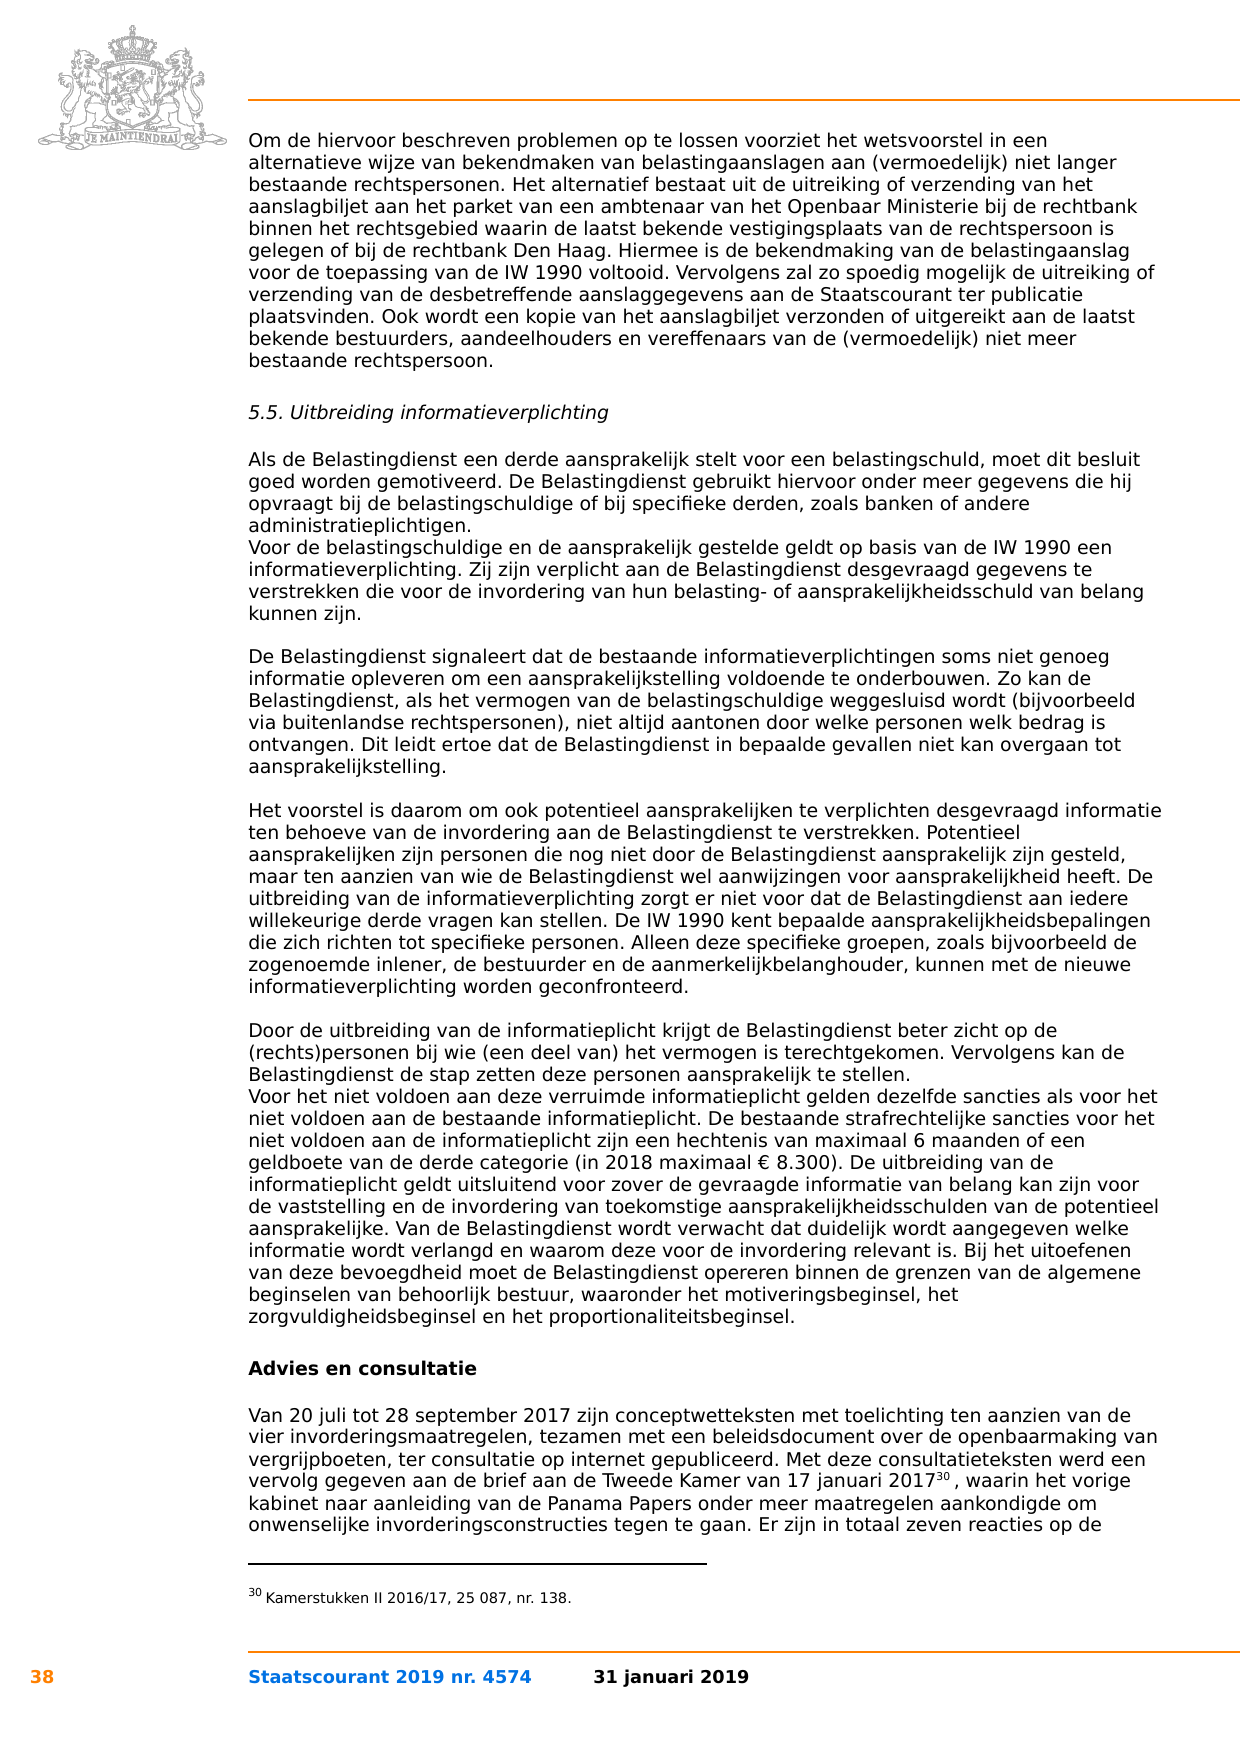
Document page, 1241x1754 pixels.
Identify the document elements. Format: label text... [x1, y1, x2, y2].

text Voor het niet voldoen aan deze verruimde informatieplicht gelden dezelfde sancties als voor het niet voldoen aan de bestaande informatieplicht. De bestaande strafrechtelijke sancties voor het niet voldoen aan de informatieplicht zijn een hechtenis van maximaal 6 maanden of een geldboete van de derde categorie (in 2018 maximaal € 8.300). De uitbreiding van de informatieplicht geldt uitsluitend voor zover de gevraagde informatie van belang kan zijn voor de vaststelling en de invordering van toekomstige aansprakelijkheidsschulden van de potentieel aansprakelijke. Van de Belastingdienst wordt verwacht dat duidelijk wordt aangegeven welke informatie wordt verlangd en waarom deze voor de invordering relevant is. Bij het uitoefenen van deze bevoegdheid moet de Belastingdienst opereren binnen de grenzen van de algemene beginselen van behoorlijk bestuur, waaronder het motiveringsbeginsel, het zorgvuldigheidsbeginsel en het proportionaliteitsbeginsel. [248, 1086, 1163, 1327]
text Voor de belastingschuldige en de aansprakelijk gestelde geldt op basis van de IW 1990 een informatieverplichting. Zij zijn verplicht aan de Belastingdienst desgevraagd gegevens te verstrekken die voor de invordering van hun belasting- of aansprakelijkheidsschuld van belang kunnen zijn. [248, 537, 1163, 624]
text Door de uitbreiding van de informatieplicht krijgt de Belastingdienst beter zicht op de (rechts)personen bij wie (een deel van) het vermogen is terechtgekomen. Vervolgens kan de Belastingdienst de stap zetten deze personen aansprakelijk te stellen. [248, 1020, 1163, 1086]
text Het voorstel is daarom om ook potentieel aansprakelijken te verplichten desgevraagd informatie ten behoeve van de invordering aan de Belastingdienst te verstrekken. Potentieel aansprakelijken zijn personen die nog niet door de Belastingdienst aansprakelijk zijn gesteld, maar ten aanzien van wie de Belastingdienst wel aanwijzingen voor aansprakelijkheid heeft. De uitbreiding van de informatieverplichting zorgt er niet voor dat de Belastingdienst aan iedere willekeurige derde vragen kan stellen. De IW 1990 kent bepaalde aansprakelijkheidsbepalingen die zich richten tot specifieke personen. Alleen deze specifieke groepen, zoals bijvoorbeeld de zogenoemde inlener, de bestuurder en de aanmerkelijkbelanghouder, kunnen met de nieuwe informatieverplichting worden geconfronteerd. [248, 800, 1163, 998]
text Van 20 juli tot 28 september 2017 zijn conceptwetteksten met toelichting ten aanzien van de vier invorderingsmaatregelen, tezamen met een beleidsdocument over de openbaarmaking van vergrijpboeten, ter consultatie op internet gepubliceerd. Met deze consultatieteksten werd een vervolg gegeven aan de brief aan de Tweede Kamer van 17 januari 2017, waarin het vorige kabinet naar aanleiding van de Panama Papers onder meer maatregelen aankondigde om onwenselijke invorderingsconstructies tegen te gaan. Er zijn in totaal zeven reacties op de [248, 1404, 1163, 1536]
subtitle 5.5. Uitbreiding informatieverplichting [248, 402, 1163, 424]
text Kamerstukken II 2016/17, 25 087, nr. 138. [248, 1586, 1163, 1608]
text Als de Belastingdienst een derde aansprakelijk stelt voor een belastingschuld, moet dit besluit goed worden gemotiveerd. De Belastingdienst gebruikt hiervoor onder meer gegevens die hij opvraagt bij de belastingschuldige of bij specifieke derden, zoals banken of andere administratieplichtigen. [248, 449, 1163, 537]
picture [38, 25, 227, 150]
text Om de hiervoor beschreven problemen op te lossen voorziet het wetsvoorstel in een alternatieve wijze van bekendmaken van belastingaanslagen aan (vermoedelijk) niet langer bestaande rechtspersonen. Het alternatief bestaat uit de uitreiking of verzending van het aanslagbiljet aan het parket van een ambtenaar van het Openbaar Ministerie bij de rechtbank binnen het rechtsgebied waarin de laatst bekende vestigingsplaats van de rechtspersoon is gelegen of bij de rechtbank Den Haag. Hiermee is de bekendmaking van de belastingaanslag voor de toepassing van de IW 1990 voltooid. Vervolgens zal zo spoedig mogelijk de uitreiking of verzending van de desbetreffende aanslaggegevens aan de Staatscourant ter publicatie plaatsvinden. Ook wordt een kopie van het aanslagbiljet verzonden of uitgereikt aan de laatst bekende bestuurders, aandeelhouders en vereffenaars van de (vermoedelijk) niet meer bestaande rechtspersoon. [248, 130, 1163, 372]
text De Belastingdienst signaleert dat de bestaande informatieverplichtingen soms niet genoeg informatie opleveren om een aansprakelijkstelling voldoende te onderbouwen. Zo kan de Belastingdienst, als het vermogen van de belastingschuldige weggesluisd wordt (bijvoorbeeld via buitenlandse rechtspersonen), niet altijd aantonen door welke personen welk bedrag is ontvangen. Dit leidt ertoe dat de Belastingdienst in bepaalde gevallen niet kan overgaan tot aansprakelijkstelling. [248, 646, 1163, 778]
subtitle Advies en consultatie [248, 1357, 1163, 1379]
